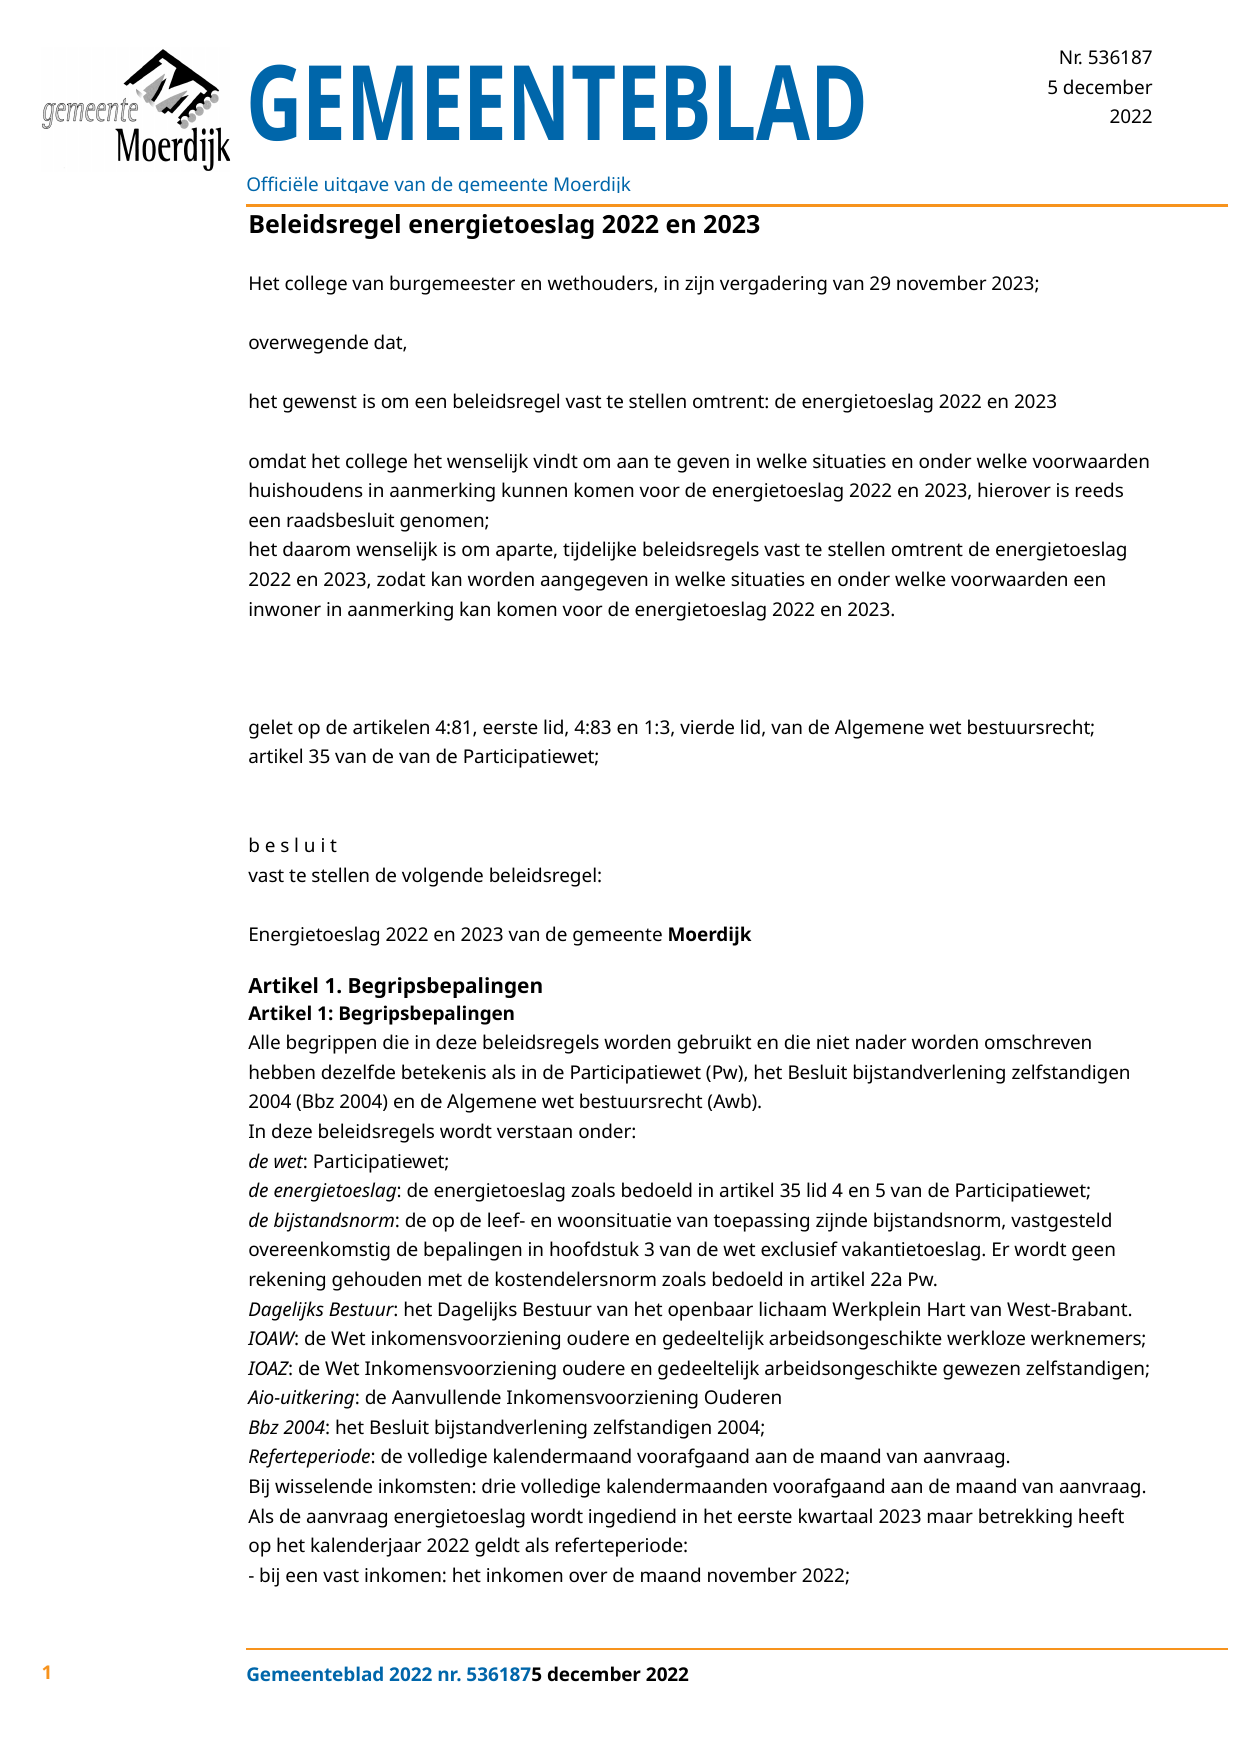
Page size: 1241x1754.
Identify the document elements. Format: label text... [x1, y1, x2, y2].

text het gewenst is om een beleidsregel vast te stellen omtrent: de energietoeslag 2022 en 2023 [248, 389, 1152, 414]
text Alle begrippen die in deze beleidsregels worden gebruikt en die niet nader worden omschreven hebben dezelfde betekenis als in de Participatiewet (Pw), het Besluit bijstandverlening zelfstandigen 2004 (Bbz 2004) en de Algemene wet bestuursrecht (Awb). [248, 1029, 1152, 1114]
text omdat het college het wenselijk vindt om aan te geven in welke situaties en onder welke voorwaarden huishoudens in aanmerking kunnen komen voor de energietoeslag 2022 en 2023, hierover is reeds een raadsbesluit genomen; [248, 448, 1152, 533]
text de wet: Participatiewet; [248, 1148, 1152, 1174]
text Energietoeslag 2022 en 2023 van de gemeente Moerdijk [248, 921, 1152, 947]
text Aio-uitkering: de Aanvullende Inkomensvoorziening Ouderen [248, 1384, 1152, 1410]
text Bij wisselende inkomsten: drie volledige kalendermaanden voorafgaand aan de maand van aanvraag. [248, 1473, 1152, 1499]
text IOAZ: de Wet Inkomensvoorziening oudere en gedeeltelijk arbeidsongeschikte gewezen zelfstandigen; [248, 1355, 1152, 1381]
text Het college van burgemeester en wethouders, in zijn vergadering van 29 november 2023; [248, 270, 1152, 296]
text vast te stellen de volgende beleidsregel: [248, 862, 1152, 888]
text In deze beleidsregels wordt verstaan onder: [248, 1118, 1152, 1144]
text de bijstandsnorm: de op de leef- en woonsituatie van toepassing zijnde bijstandsnorm, vastgesteld overeenkomstig de bepalingen in hoofdstuk 3 van de wet exclusief vakantietoeslag. Er wordt geen rekening gehouden met de kostendelersnorm zoals bedoeld in artikel 22a Pw. [248, 1207, 1152, 1292]
text Dagelijks Bestuur: het Dagelijks Bestuur van het openbaar lichaam Werkplein Hart van West-Brabant. [248, 1296, 1152, 1322]
text IOAW: de Wet inkomensvoorziening oudere en gedeeltelijk arbeidsongeschikte werkloze werknemers; [248, 1325, 1152, 1351]
text overwegende dat, [248, 329, 1152, 355]
text gelet op de artikelen 4:81, eerste lid, 4:83 en 1:3, vierde lid, van de Algemene wet bestuursrecht; [248, 714, 1152, 740]
text Artikel 1. Begripsbepalingen [248, 972, 1152, 1000]
text Bbz 2004: het Besluit bijstandverlening zelfstandigen 2004; [248, 1414, 1152, 1440]
picture [41, 47, 231, 172]
text het daarom wenselijk is om aparte, tijdelijke beleidsregels vast te stellen omtrent de energietoeslag 2022 en 2023, zodat kan worden aangegeven in welke situaties en onder welke voorwaarden een inwoner in aanmerking kan komen voor de energietoeslag 2022 en 2023. [248, 537, 1152, 621]
text Als de aanvraag energietoeslag wordt ingediend in het eerste kwartaal 2023 maar betrekking heeft op het kalenderjaar 2022 geldt als referteperiode: [248, 1503, 1152, 1558]
text Referteperiode: de volledige kalendermaand voorafgaand aan de maand van aanvraag. [248, 1444, 1152, 1469]
text - bij een vast inkomen: het inkomen over de maand november 2022; [248, 1562, 1152, 1588]
text artikel 35 van de van de Participatiewet; [248, 744, 1152, 769]
text Beleidsregel energietoeslag 2022 en 2023 [248, 207, 1152, 241]
text b e s l u i t [248, 832, 1152, 858]
text Artikel 1: Begripsbepalingen [248, 1000, 1152, 1026]
text de energietoeslag: de energietoeslag zoals bedoeld in artikel 35 lid 4 en 5 van de Participatiewet; [248, 1177, 1152, 1203]
